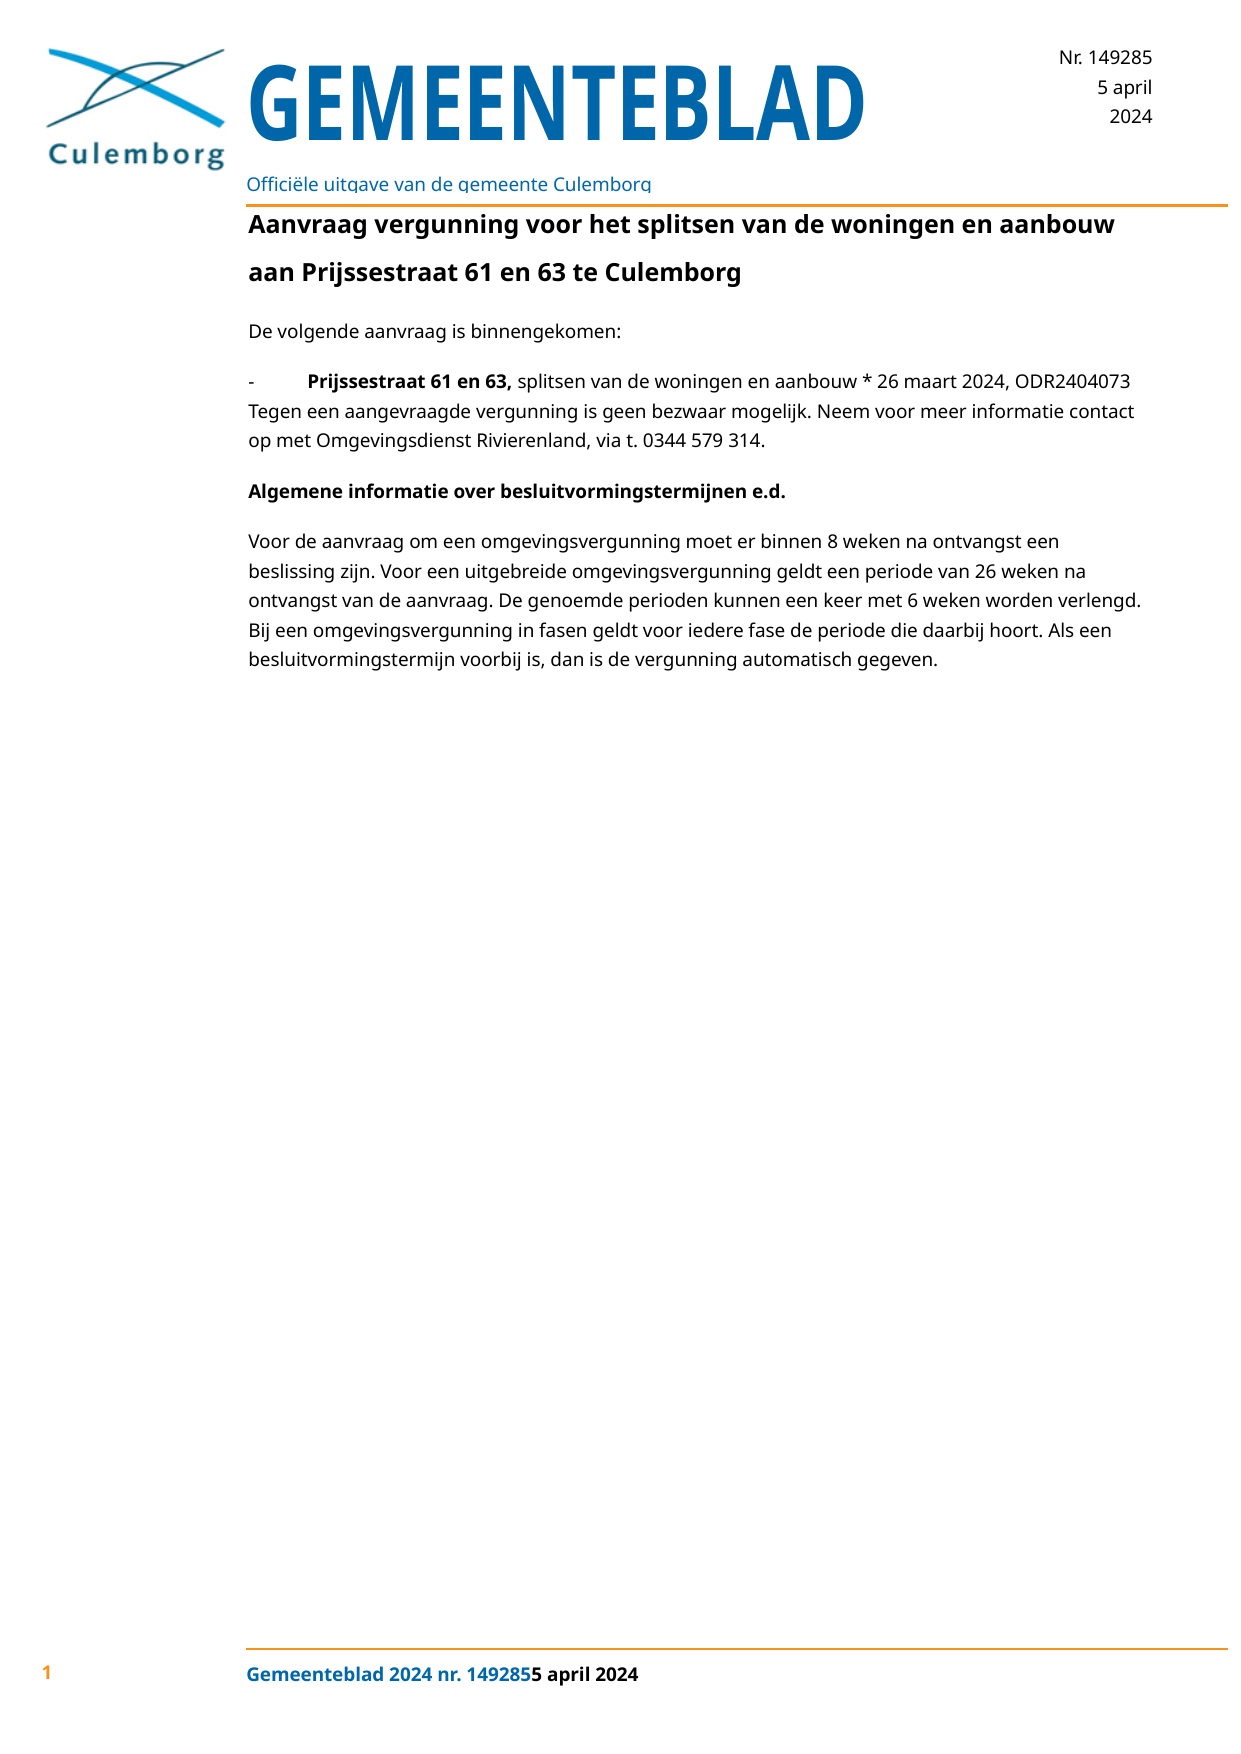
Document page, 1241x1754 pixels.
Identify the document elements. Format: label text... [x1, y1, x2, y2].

text Tegen een aangevraagde vergunning is geen bezwaar mogelijk. Neem voor meer informatie contact op met Omgevingsdienst Rivierenland, via t. 0344 579 314. [248, 398, 1152, 453]
text Algemene informatie over besluitvormingstermijnen e.d. [248, 478, 1152, 504]
text Aanvraag vergunning voor het splitsen van de woningen en aanbouw aan Prijssestraat 61 en 63 te Culemborg [248, 207, 1152, 288]
list Prijssestraat 61 en 63, splitsen van de woningen en aanbouw * 26 maart 2024, ODR2404073 [248, 368, 1152, 394]
text Voor de aanvraag om een omgevingsvergunning moet er binnen 8 weken na ontvangst een beslissing zijn. Voor een uitgebreide omgevingsvergunning geldt een periode van 26 weken na ontvangst van de aanvraag. De genoemde perioden kunnen een keer met 6 weken worden verlengd. Bij een omgevingsvergunning in fasen geldt voor iedere fase de periode die daarbij hoort. Als een besluitvormingstermijn voorbij is, dan is de vergunning automatisch gegeven. [248, 528, 1152, 672]
text De volgende aanvraag is binnengekomen: [248, 318, 1152, 344]
picture [41, 47, 231, 172]
